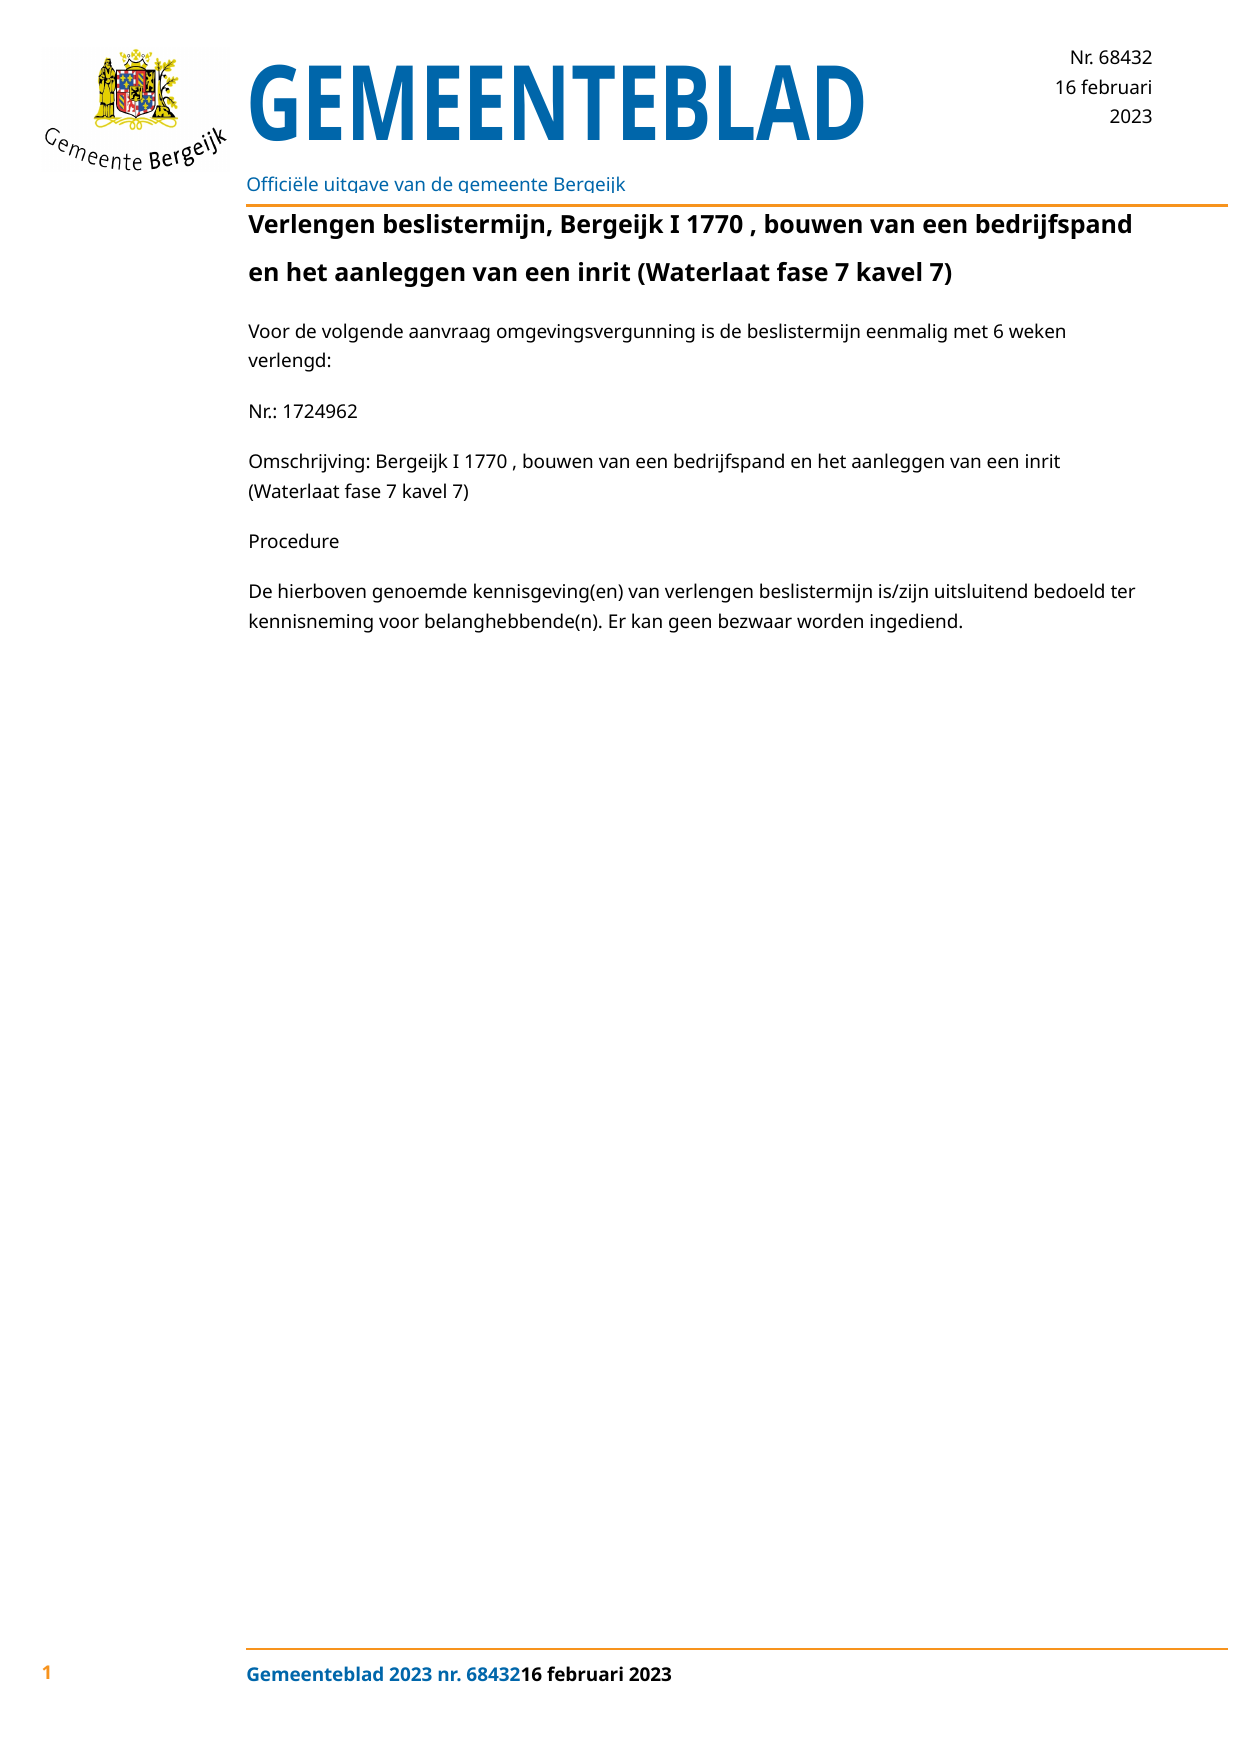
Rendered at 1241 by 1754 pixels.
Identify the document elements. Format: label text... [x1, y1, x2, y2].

picture [41, 47, 231, 172]
text Voor de volgende aanvraag omgevingsvergunning is de beslistermijn eenmalig met 6 weken verlengd: [248, 318, 1152, 373]
text De hierboven genoemde kennisgeving(en) van verlengen beslistermijn is/zijn uitsluitend bedoeld ter kennisneming voor belanghebbende(n). Er kan geen bezwaar worden ingediend. [248, 579, 1152, 634]
text Omschrijving: Bergeijk I 1770 , bouwen van een bedrijfspand en het aanleggen van een inrit (Waterlaat fase 7 kavel 7) [248, 448, 1152, 504]
text Verlengen beslistermijn, Bergeijk I 1770 , bouwen van een bedrijfspand en het aanleggen van een inrit (Waterlaat fase 7 kavel 7) [248, 207, 1152, 288]
text Procedure [248, 528, 1152, 554]
text Nr.: 1724962 [248, 398, 1152, 424]
